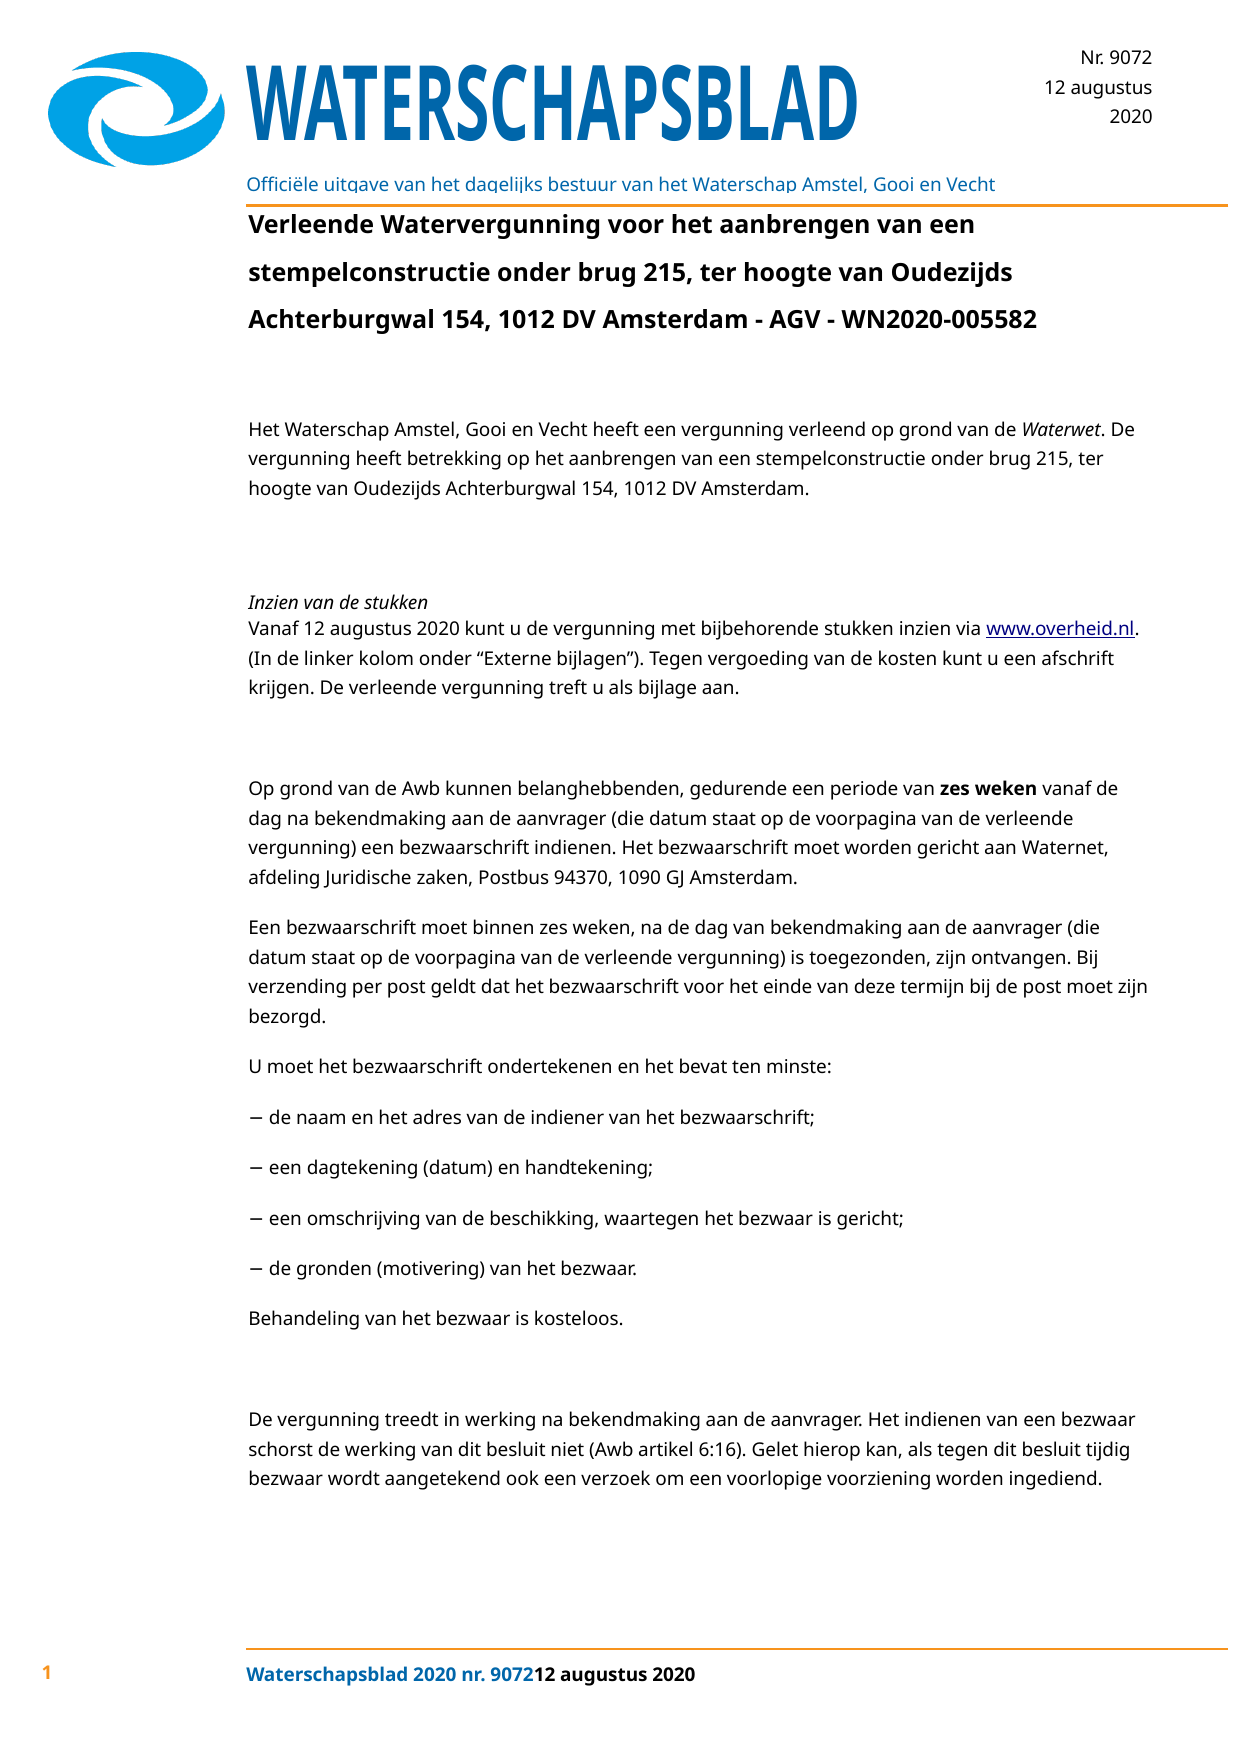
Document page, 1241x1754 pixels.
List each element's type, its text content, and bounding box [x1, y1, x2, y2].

text U moet het bezwaarschrift ondertekenen en het bevat ten minste: [248, 1053, 1152, 1079]
text − een omschrijving van de beschikking, waartegen het bezwaar is gericht; [248, 1205, 1152, 1231]
text − een dagtekening (datum) en handtekening; [248, 1154, 1152, 1180]
text − de naam en het adres van de indiener van het bezwaarschrift; [248, 1104, 1152, 1130]
text Het Waterschap Amstel, Gooi en Vecht heeft een vergunning verleend op grond van de Waterwet. De vergunning heeft betrekking op het aanbrengen van een stempelconstructie onder brug 215, ter hoogte van Oudezijds Achterburgwal 154, 1012 DV Amsterdam. [248, 416, 1152, 501]
text Behandeling van het bezwaar is kosteloos. [248, 1306, 1152, 1331]
text Een bezwaarschrift moet binnen zes weken, na de dag van bekendmaking aan de aanvrager (die datum staat op de voorpagina van de verleende vergunning) is toegezonden, zijn ontvangen. Bij verzending per post geldt dat het bezwaarschrift voor het einde van deze termijn bij de post moet zijn bezorgd. [248, 914, 1152, 1029]
text Verleende Watervergunning voor het aanbrengen van een stempelconstructie onder brug 215, ter hoogte van Oudezijds Achterburgwal 154, 1012 DV Amsterdam - AGV - WN2020-005582 [248, 207, 1152, 336]
picture [41, 47, 231, 172]
text De vergunning treedt in werking na bekendmaking aan de aanvrager. Het indienen van een bezwaar schorst de werking van dit besluit niet (Awb artikel 6:16). Gelet hierop kan, als tegen dit besluit tijdig bezwaar wordt aangetekend ook een verzoek om een voorlopige voorziening worden ingediend. [248, 1406, 1152, 1491]
text Op grond van de Awb kunnen belanghebbenden, gedurende een periode van zes weken vanaf de dag na bekendmaking aan de aanvrager (die datum staat op de voorpagina van de verleende vergunning) een bezwaarschrift indienen. Het bezwaarschrift moet worden gericht aan Waternet, afdeling Juridische zaken, Postbus 94370, 1090 GJ Amsterdam. [248, 775, 1152, 890]
text − de gronden (motivering) van het bezwaar. [248, 1255, 1152, 1281]
text Vanaf 12 augustus 2020 kunt u de vergunning met bijbehorende stukken inzien via www.overheid.nl. (In de linker kolom onder “Externe bijlagen”). Tegen vergoeding van de kosten kunt u een afschrift krijgen. De verleende vergunning treft u als bijlage aan. [248, 615, 1152, 700]
text Inzien van de stukken [248, 589, 1152, 615]
